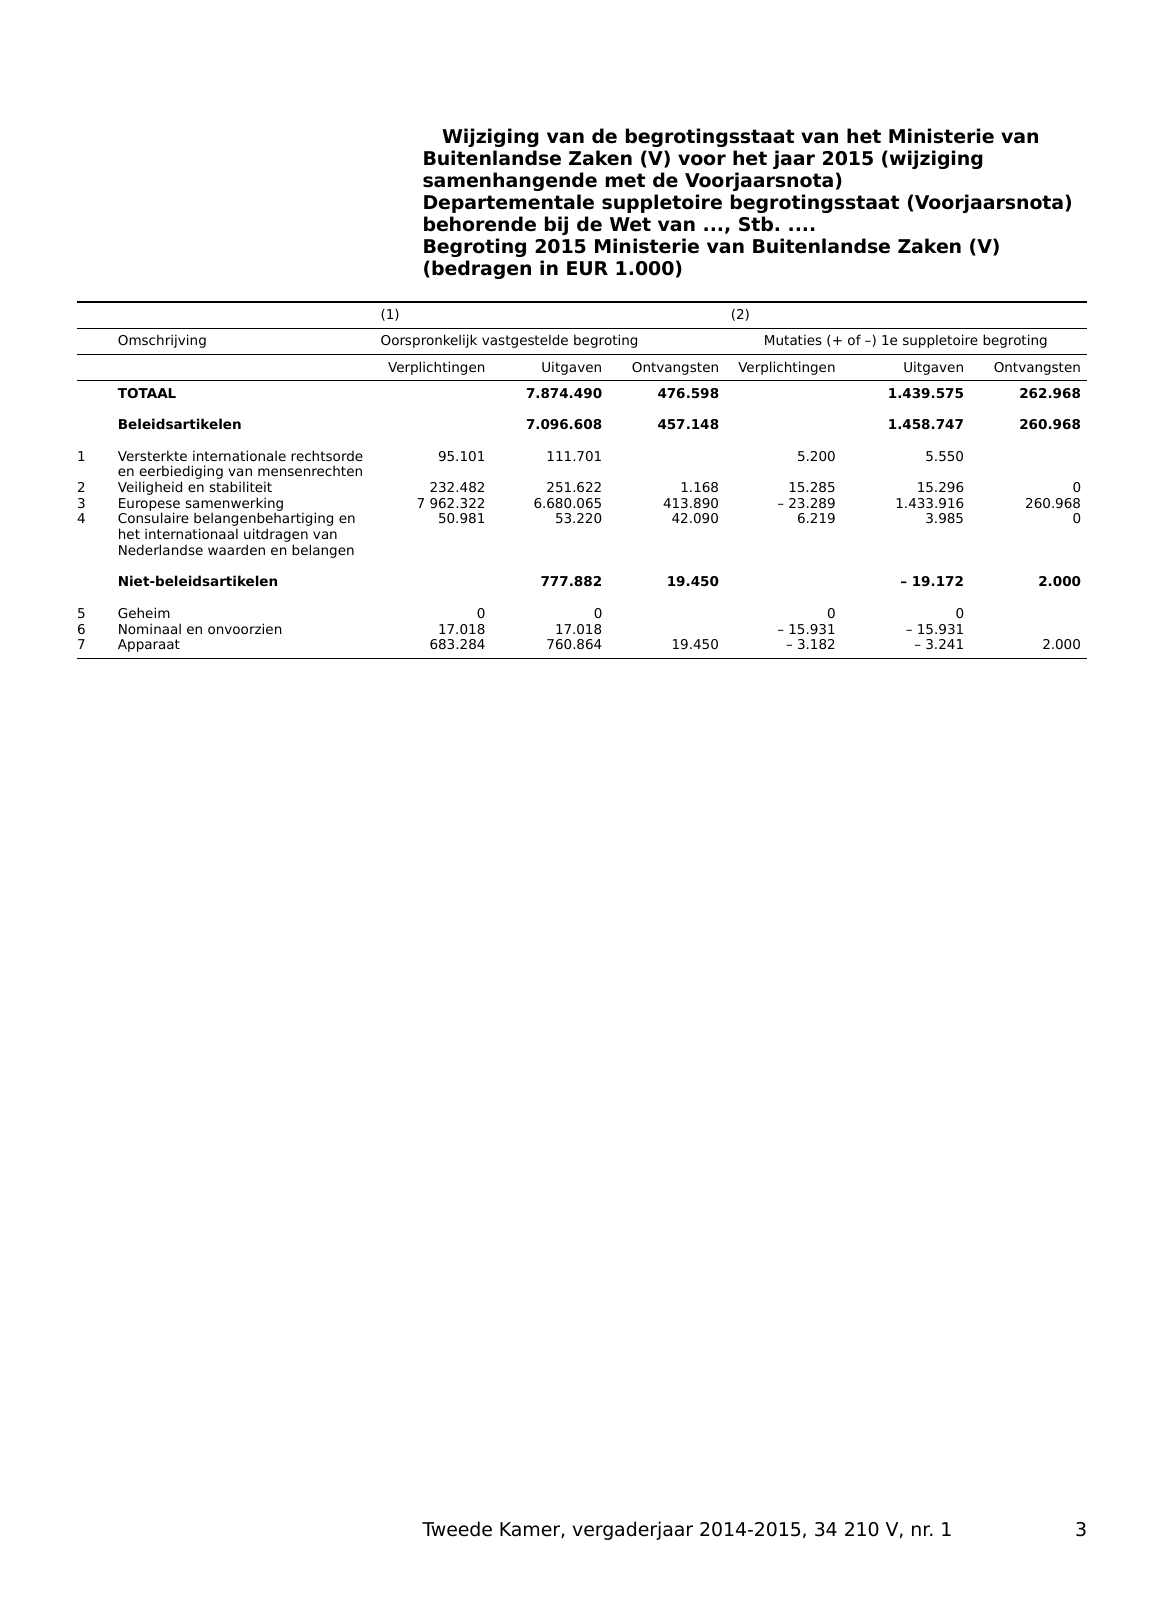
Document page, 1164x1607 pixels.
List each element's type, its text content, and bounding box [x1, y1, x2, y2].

table_header (1) [374, 303, 608, 327]
table_cell Europese samenwerking [112, 496, 374, 511]
table_cell [725, 381, 841, 401]
table_cell [608, 621, 725, 637]
table_cell [77, 355, 112, 380]
table_cell TOTAAL [112, 381, 374, 401]
table_cell 95.101 [374, 449, 491, 480]
table_cell [77, 559, 112, 574]
table_header [77, 303, 112, 327]
table_cell [112, 355, 374, 380]
table_cell 760.864 [491, 637, 608, 658]
table_cell 1.168 [608, 480, 725, 496]
table_cell [374, 590, 491, 606]
text Departementale suppletoire begrotingsstaat (Voorjaarsnota) behorende bij de Wet van ..., Stb. .... [422, 192, 1087, 236]
table_cell [841, 401, 970, 417]
table_cell Uitgaven [841, 355, 970, 380]
table_cell [608, 590, 725, 606]
table_cell 260.968 [970, 496, 1087, 511]
table_cell [608, 606, 725, 621]
table_cell 4 [77, 511, 112, 558]
table_cell 19.450 [608, 574, 725, 590]
table_header [970, 303, 1087, 327]
table_cell [374, 381, 491, 401]
table_cell 6.219 [725, 511, 841, 558]
table_cell 0 [725, 606, 841, 621]
table_cell [970, 590, 1087, 606]
table_cell Geheim [112, 606, 374, 621]
table_header [112, 303, 374, 327]
table_cell [491, 433, 608, 448]
table_cell [970, 401, 1087, 417]
table_cell 50.981 [374, 511, 491, 558]
table_cell [725, 559, 841, 574]
table_header [841, 303, 970, 327]
table_cell Verplichtingen [725, 355, 841, 380]
table_cell [725, 417, 841, 433]
table_cell 476.598 [608, 381, 725, 401]
table_cell [77, 381, 112, 401]
table_cell [77, 433, 112, 448]
table_cell [725, 590, 841, 606]
table_cell – 3.182 [725, 637, 841, 658]
table_cell 5 [77, 606, 112, 621]
table_cell 111.701 [491, 449, 608, 480]
table_cell [970, 606, 1087, 621]
table_cell Beleidsartikelen [112, 417, 374, 433]
table_cell – 23.289 [725, 496, 841, 511]
table_cell [374, 401, 491, 417]
table_cell 5.200 [725, 449, 841, 480]
table_cell – 19.172 [841, 574, 970, 590]
table_cell 7 962.322 [374, 496, 491, 511]
text (bedragen in EUR 1.000) [422, 257, 1087, 279]
table_cell 0 [374, 606, 491, 621]
table_cell [112, 401, 374, 417]
table_cell Oorspronkelijk vastgestelde begroting [374, 329, 725, 354]
table_cell 683.284 [374, 637, 491, 658]
table_cell 6.680.065 [491, 496, 608, 511]
table_cell 53.220 [491, 511, 608, 558]
table_cell 2.000 [970, 574, 1087, 590]
table_cell [608, 559, 725, 574]
table_cell 17.018 [491, 621, 608, 637]
table_cell Ontvangsten [608, 355, 725, 380]
table_cell 232.482 [374, 480, 491, 496]
table_cell [77, 574, 112, 590]
table_cell [841, 590, 970, 606]
table_cell 0 [970, 511, 1087, 558]
table_cell – 15.931 [725, 621, 841, 637]
table_cell Apparaat [112, 637, 374, 658]
table_cell Veiligheid en stabiliteit [112, 480, 374, 496]
table_cell [725, 574, 841, 590]
table_cell [491, 401, 608, 417]
table_cell 42.090 [608, 511, 725, 558]
table_cell 2.000 [970, 637, 1087, 658]
table_cell Verplichtingen [374, 355, 491, 380]
table_cell [608, 401, 725, 417]
table_cell [841, 433, 970, 448]
table_cell [77, 590, 112, 606]
table_header [608, 303, 725, 327]
table_cell Ontvangsten [970, 355, 1087, 380]
table_cell Nominaal en onvoorzien [112, 621, 374, 637]
text Wijziging van de begrotingsstaat van het Ministerie van Buitenlandse Zaken (V) voor het jaar 2015 (wijziging samenhangende met de Voorjaarsnota) [422, 126, 1087, 192]
table_cell [841, 559, 970, 574]
table_cell – 15.931 [841, 621, 970, 637]
table_cell [112, 433, 374, 448]
table_cell 457.148 [608, 417, 725, 433]
table_cell 7.874.490 [491, 381, 608, 401]
table_cell Consulaire belangenbehartiging en het internationaal uitdragen van Nederlandse waarden en belangen [112, 511, 374, 558]
table_cell [608, 449, 725, 480]
table_cell 15.285 [725, 480, 841, 496]
table_cell [491, 590, 608, 606]
table_cell [970, 449, 1087, 480]
table_cell 251.622 [491, 480, 608, 496]
table_cell 1.433.916 [841, 496, 970, 511]
table_cell 15.296 [841, 480, 970, 496]
text Begroting 2015 Ministerie van Buitenlandse Zaken (V) [422, 236, 1087, 257]
table_cell 1 [77, 449, 112, 480]
table_header (2) [725, 303, 841, 327]
table_cell Omschrijving [112, 329, 374, 354]
table_cell [725, 433, 841, 448]
table_cell 6 [77, 621, 112, 637]
table_cell 5.550 [841, 449, 970, 480]
table_cell 7.096.608 [491, 417, 608, 433]
table_cell 3.985 [841, 511, 970, 558]
table_cell [970, 621, 1087, 637]
table_cell [725, 401, 841, 417]
table_cell [374, 559, 491, 574]
table_cell 2 [77, 480, 112, 496]
table_cell [374, 574, 491, 590]
table_cell Versterkte internationale rechtsorde en eerbiediging van mensenrechten [112, 449, 374, 480]
table_cell Mutaties (+ of –) 1e suppletoire begroting [725, 329, 1087, 354]
table_cell 413.890 [608, 496, 725, 511]
table_cell 777.882 [491, 574, 608, 590]
table_cell [112, 590, 374, 606]
table_cell 0 [970, 480, 1087, 496]
table_cell [77, 329, 112, 354]
table_cell [374, 417, 491, 433]
table_cell [77, 401, 112, 417]
table_cell [112, 559, 374, 574]
table_cell [970, 559, 1087, 574]
table_cell 260.968 [970, 417, 1087, 433]
table_cell Uitgaven [491, 355, 608, 380]
table_cell 262.968 [970, 381, 1087, 401]
table_cell 7 [77, 637, 112, 658]
table_cell [608, 433, 725, 448]
table_cell 0 [841, 606, 970, 621]
table_cell 1.439.575 [841, 381, 970, 401]
table_cell – 3.241 [841, 637, 970, 658]
table_cell 19.450 [608, 637, 725, 658]
table_cell [491, 559, 608, 574]
table_cell [970, 433, 1087, 448]
table_cell 3 [77, 496, 112, 511]
table_cell 0 [491, 606, 608, 621]
table_cell 17.018 [374, 621, 491, 637]
table_cell [77, 417, 112, 433]
table_cell Niet-beleidsartikelen [112, 574, 374, 590]
table_cell [374, 433, 491, 448]
table_cell 1.458.747 [841, 417, 970, 433]
